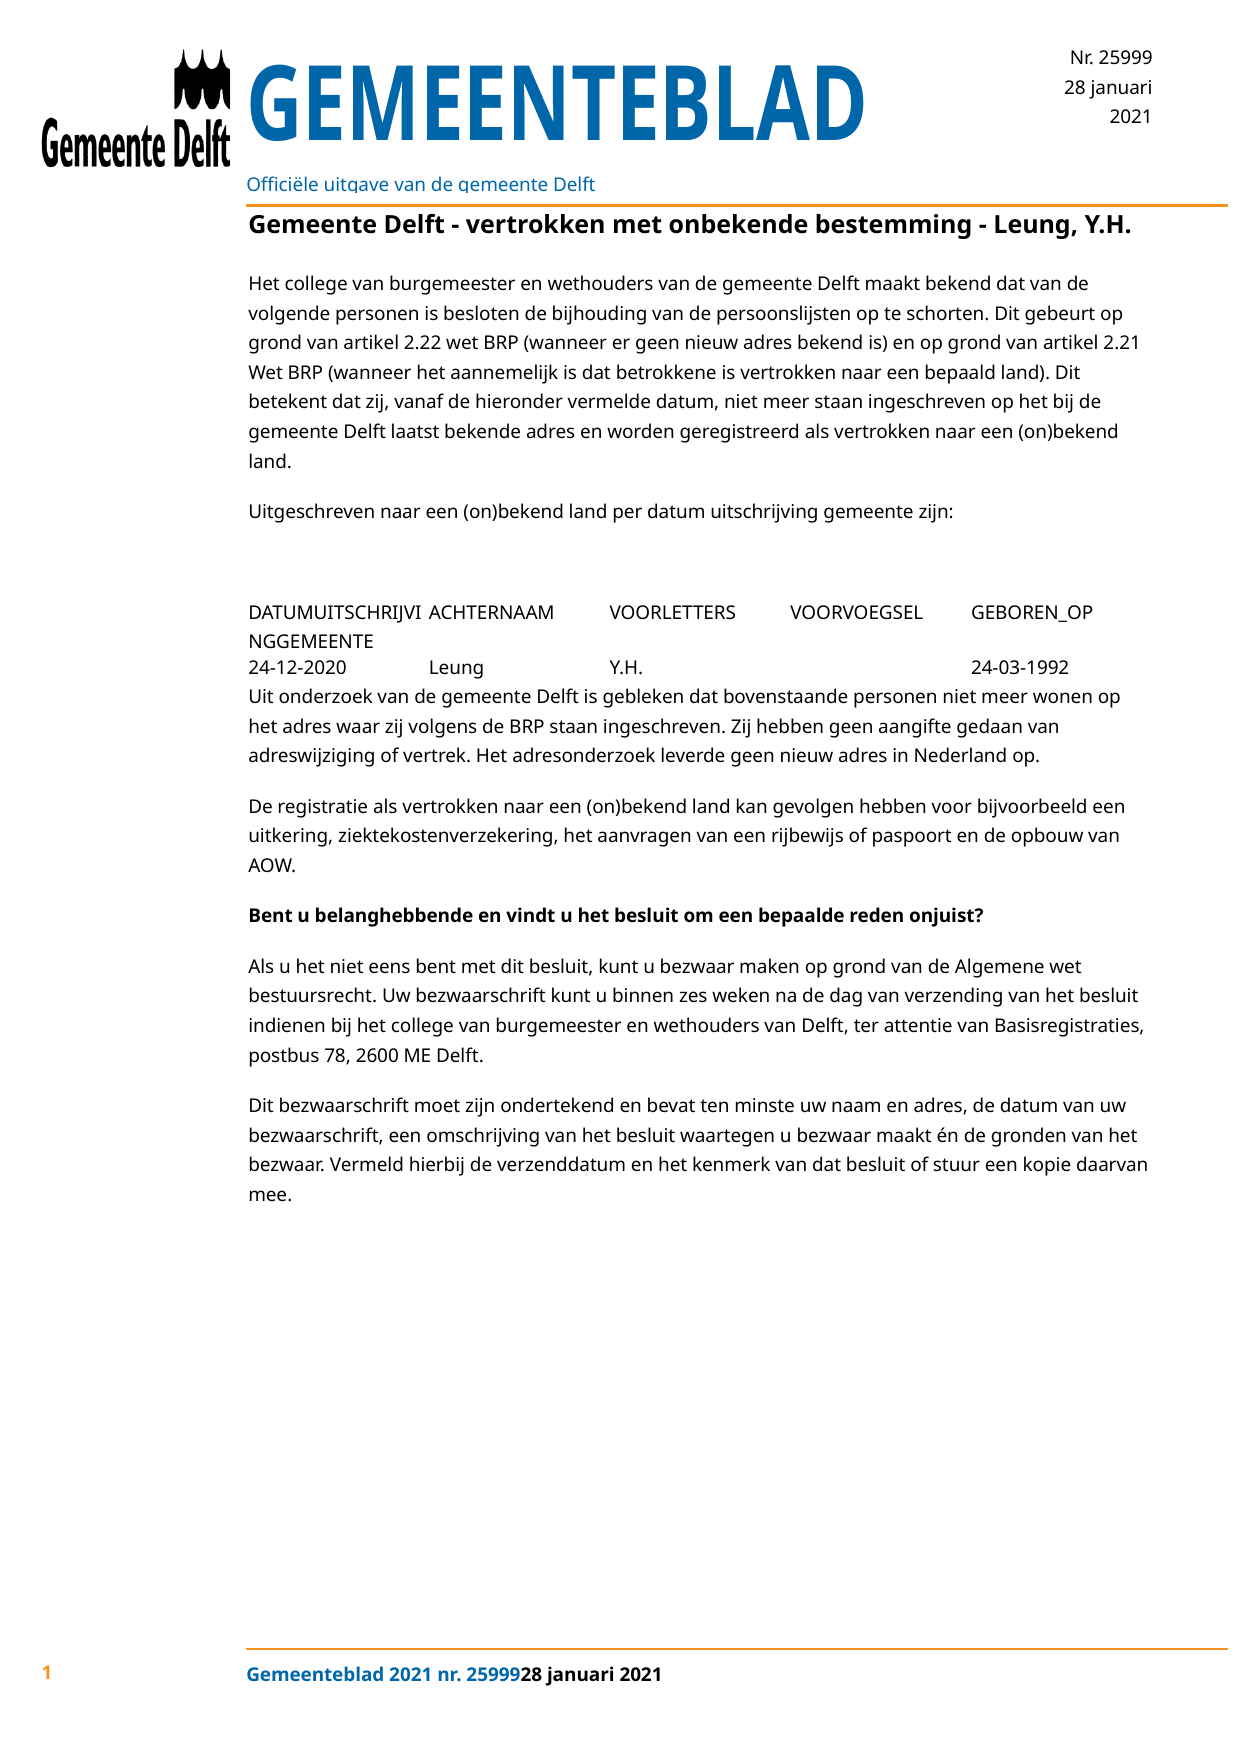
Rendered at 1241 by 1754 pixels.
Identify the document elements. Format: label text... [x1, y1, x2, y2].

text Bent u belanghebbende en vindt u het besluit om een bepaalde reden onjuist? [248, 903, 1152, 928]
table_header VOORVOEGSEL [790, 599, 971, 654]
text Uitgeschreven naar een (on)bekend land per datum uitschrijving gemeente zijn: [248, 498, 1152, 524]
picture [41, 47, 231, 172]
table_header GEBOREN_OP [971, 599, 1152, 654]
table_header ACHTERNAAM [429, 599, 609, 654]
text Dit bezwaarschrift moet zijn ondertekend en bevat ten minste uw naam en adres, de datum van uw bezwaarschrift, een omschrijving van het besluit waartegen u bezwaar maakt én de gronden van het bezwaar. Vermeld hierbij de verzenddatum en het kenmerk van dat besluit of stuur een kopie daarvan mee. [248, 1092, 1152, 1207]
text Het college van burgemeester en wethouders van de gemeente Delft maakt bekend dat van de volgende personen is besloten de bijhouding van de persoonslijsten op te schorten. Dit gebeurt op grond van artikel 2.22 wet BRP (wanneer er geen nieuw adres bekend is) en op grond van artikel 2.21 Wet BRP (wanneer het aannemelijk is dat betrokkene is vertrokken naar een bepaald land). Dit betekent dat zij, vanaf de hieronder vermelde datum, niet meer staan ingeschreven op het bij de gemeente Delft laatst bekende adres en worden geregistreerd als vertrokken naar een (on)bekend land. [248, 270, 1152, 473]
table_cell 24-03-1992 [971, 655, 1152, 680]
text Gemeente Delft - vertrokken met onbekende bestemming - Leung, Y.H. [248, 207, 1152, 241]
text Als u het niet eens bent met dit besluit, kunt u bezwaar maken op grond van de Algemene wet bestuursrecht. Uw bezwaarschrift kunt u binnen zes weken na de dag van verzending van het besluit indienen bij het college van burgemeester en wethouders van Delft, ter attentie van Basisregistraties, postbus 78, 2600 ME Delft. [248, 953, 1152, 1067]
table_cell 24-12-2020 [248, 655, 429, 680]
table_header DATUMUITSCHRIJVINGGEMEENTE [248, 599, 429, 654]
text Uit onderzoek van de gemeente Delft is gebleken dat bovenstaande personen niet meer wonen op het adres waar zij volgens de BRP staan ingeschreven. Zij hebben geen aangifte gedaan van adreswijziging of vertrek. Het adresonderzoek leverde geen nieuw adres in Nederland op. [248, 683, 1152, 768]
table_header VOORLETTERS [609, 599, 790, 654]
table_cell [790, 655, 971, 680]
table_cell Leung [429, 655, 609, 680]
table_cell Y.H. [609, 655, 790, 680]
text De registratie als vertrokken naar een (on)bekend land kan gevolgen hebben voor bijvoorbeeld een uitkering, ziektekostenverzekering, het aanvragen van een rijbewijs of paspoort en de opbouw van AOW. [248, 793, 1152, 878]
